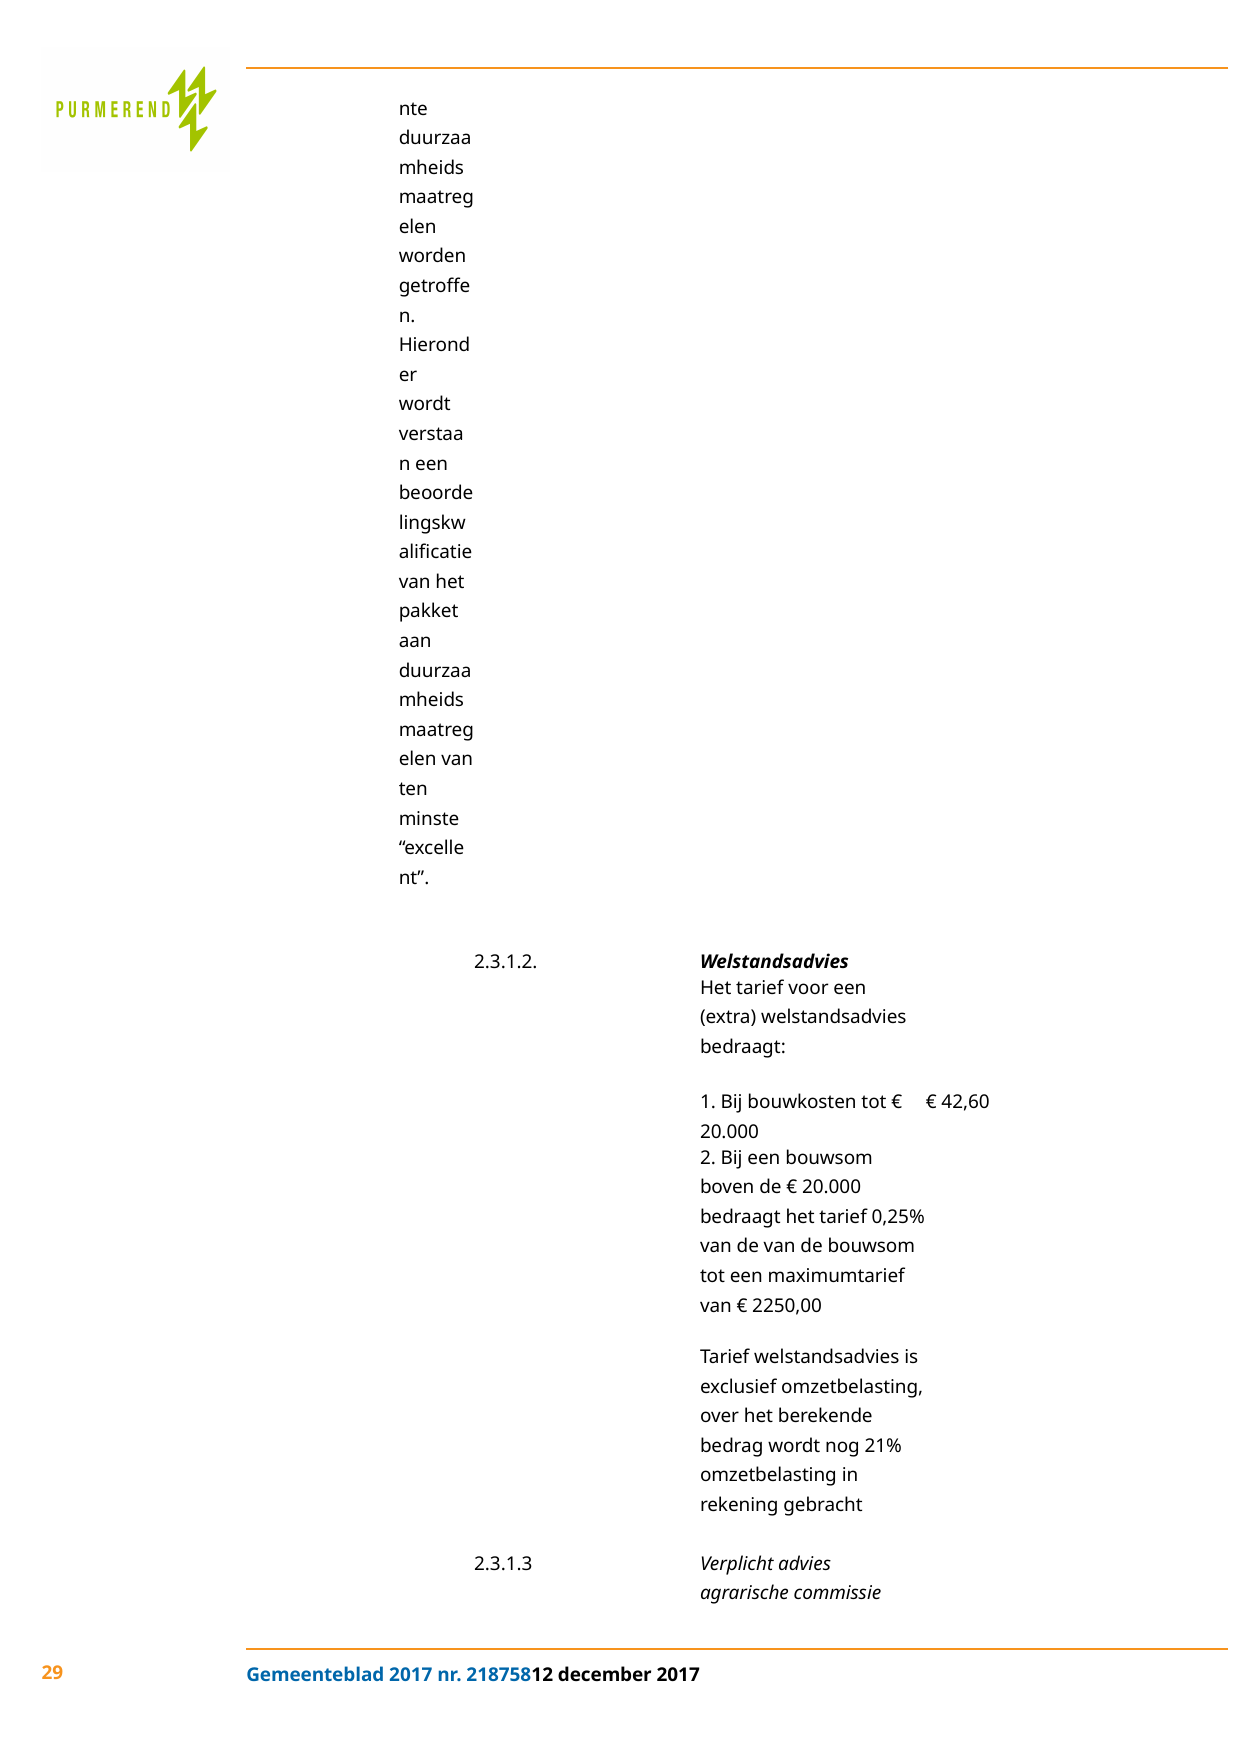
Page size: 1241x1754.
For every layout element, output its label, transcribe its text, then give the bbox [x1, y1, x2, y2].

table_cell [323, 95, 398, 890]
table_cell [1001, 890, 1076, 915]
table_cell [323, 890, 398, 915]
picture [41, 47, 231, 172]
table_cell [248, 1343, 474, 1517]
table_cell Tarief welstandsadvies is exclusief omzetbelasting, over het berekende bedrag wordt nog 21% omzetbelasting in rekening gebracht [700, 1343, 926, 1517]
table_cell € 42,60 [926, 1089, 1152, 1144]
table_cell [248, 890, 323, 915]
table_cell [549, 890, 624, 915]
table_cell Het tarief voor een (extra) welstandsadvies bedraagt: [700, 974, 926, 1088]
table_cell [474, 1318, 700, 1343]
table_cell [474, 974, 700, 1088]
table_cell 1. Bij bouwkosten tot € 20.000 [700, 1089, 926, 1144]
table_cell [248, 95, 323, 890]
table_cell [850, 890, 926, 915]
table_cell [248, 1318, 474, 1343]
table_cell [248, 1089, 474, 1144]
table_cell [926, 1343, 1152, 1517]
table_cell [700, 890, 775, 915]
table_cell [248, 974, 474, 1088]
table_cell [474, 95, 549, 890]
table_cell [474, 890, 549, 915]
table_cell [926, 890, 1001, 915]
table_header 2.3.1.2. [474, 948, 700, 974]
table_cell nte duurzaamheidsmaatregelen worden getroffen. Hieronder wordt verstaan een beoordelingskwalificatie van het pakket aan duurzaamheidsmaatregelen van ten minste “excellent”. [399, 95, 474, 890]
table_cell [248, 1144, 474, 1317]
table_cell [926, 1318, 1152, 1343]
table_cell 2. Bij een bouwsom boven de € 20.000 bedraagt het tarief 0,25% van de van de bouwsom tot een maximumtarief van € 2250,00 [700, 1144, 926, 1317]
table_header Welstandsadvies [700, 948, 926, 974]
table_header [248, 948, 474, 974]
table_cell [474, 1343, 700, 1517]
table_cell [399, 890, 474, 915]
table_cell [775, 890, 850, 915]
table_header Verplicht advies agrarische commissie [700, 1550, 926, 1605]
table_header [926, 1550, 1152, 1605]
table_header [926, 948, 1152, 974]
table_header 2.3.1.3 [474, 1550, 700, 1605]
table_cell [625, 890, 700, 915]
table_cell [474, 1089, 700, 1144]
table_header [248, 1550, 474, 1605]
table_cell [474, 1144, 700, 1317]
table_cell [1076, 890, 1152, 915]
table_cell [926, 974, 1152, 1088]
table_cell [700, 1318, 926, 1343]
table_cell [926, 1144, 1152, 1317]
